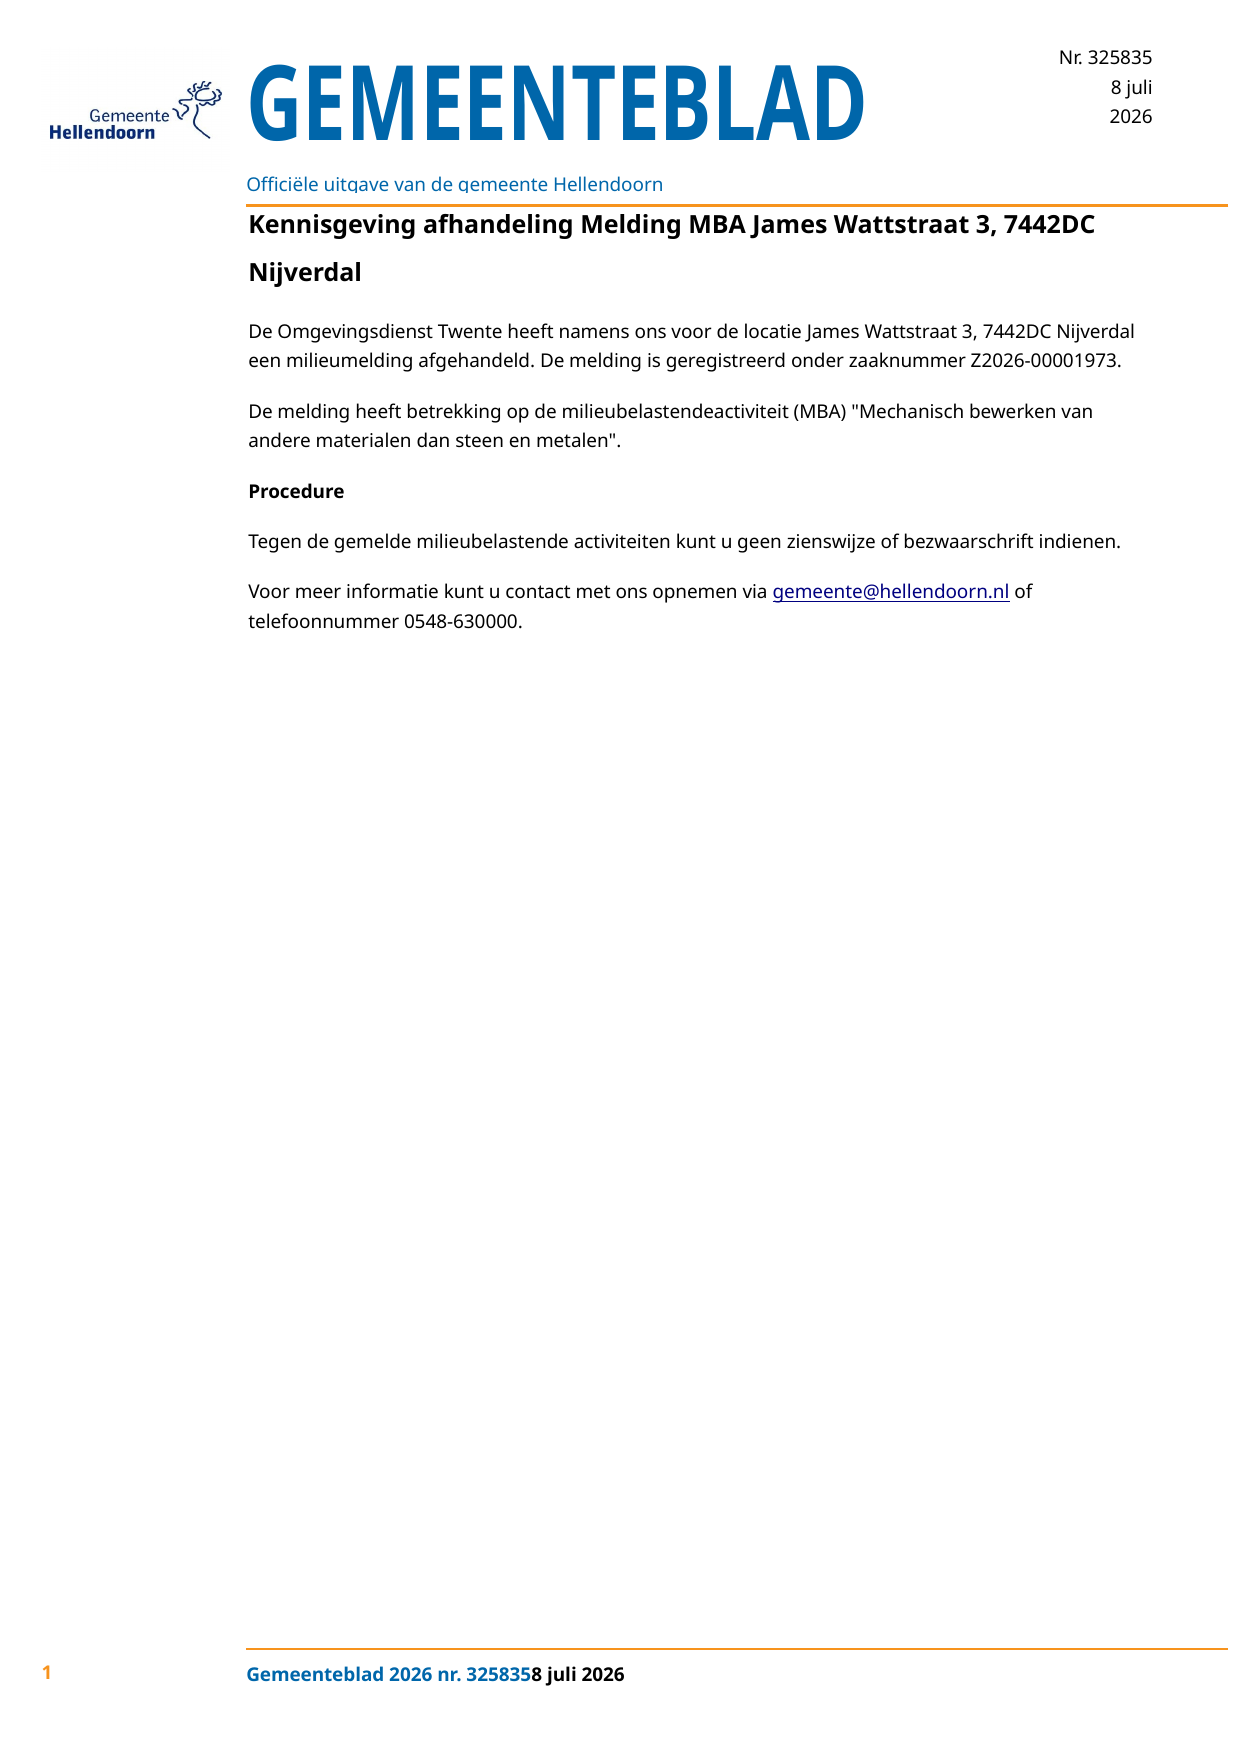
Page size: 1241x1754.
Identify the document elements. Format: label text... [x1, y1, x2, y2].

picture [41, 47, 231, 172]
text Kennisgeving afhandeling Melding MBA James Wattstraat 3, 7442DC Nijverdal [248, 207, 1152, 288]
text Procedure [248, 478, 1152, 504]
text De Omgevingsdienst Twente heeft namens ons voor de locatie James Wattstraat 3, 7442DC Nijverdal een milieumelding afgehandeld. De melding is geregistreerd onder zaaknummer Z2026-00001973. [248, 318, 1152, 373]
text Voor meer informatie kunt u contact met ons opnemen via gemeente@hellendoorn.nl of telefoonnummer 0548-630000. [248, 579, 1152, 634]
text De melding heeft betrekking op de milieubelastendeactiviteit (MBA) "Mechanisch bewerken van andere materialen dan steen en metalen". [248, 398, 1152, 453]
text Tegen de gemelde milieubelastende activiteiten kunt u geen zienswijze of bezwaarschrift indienen. [248, 528, 1152, 554]
